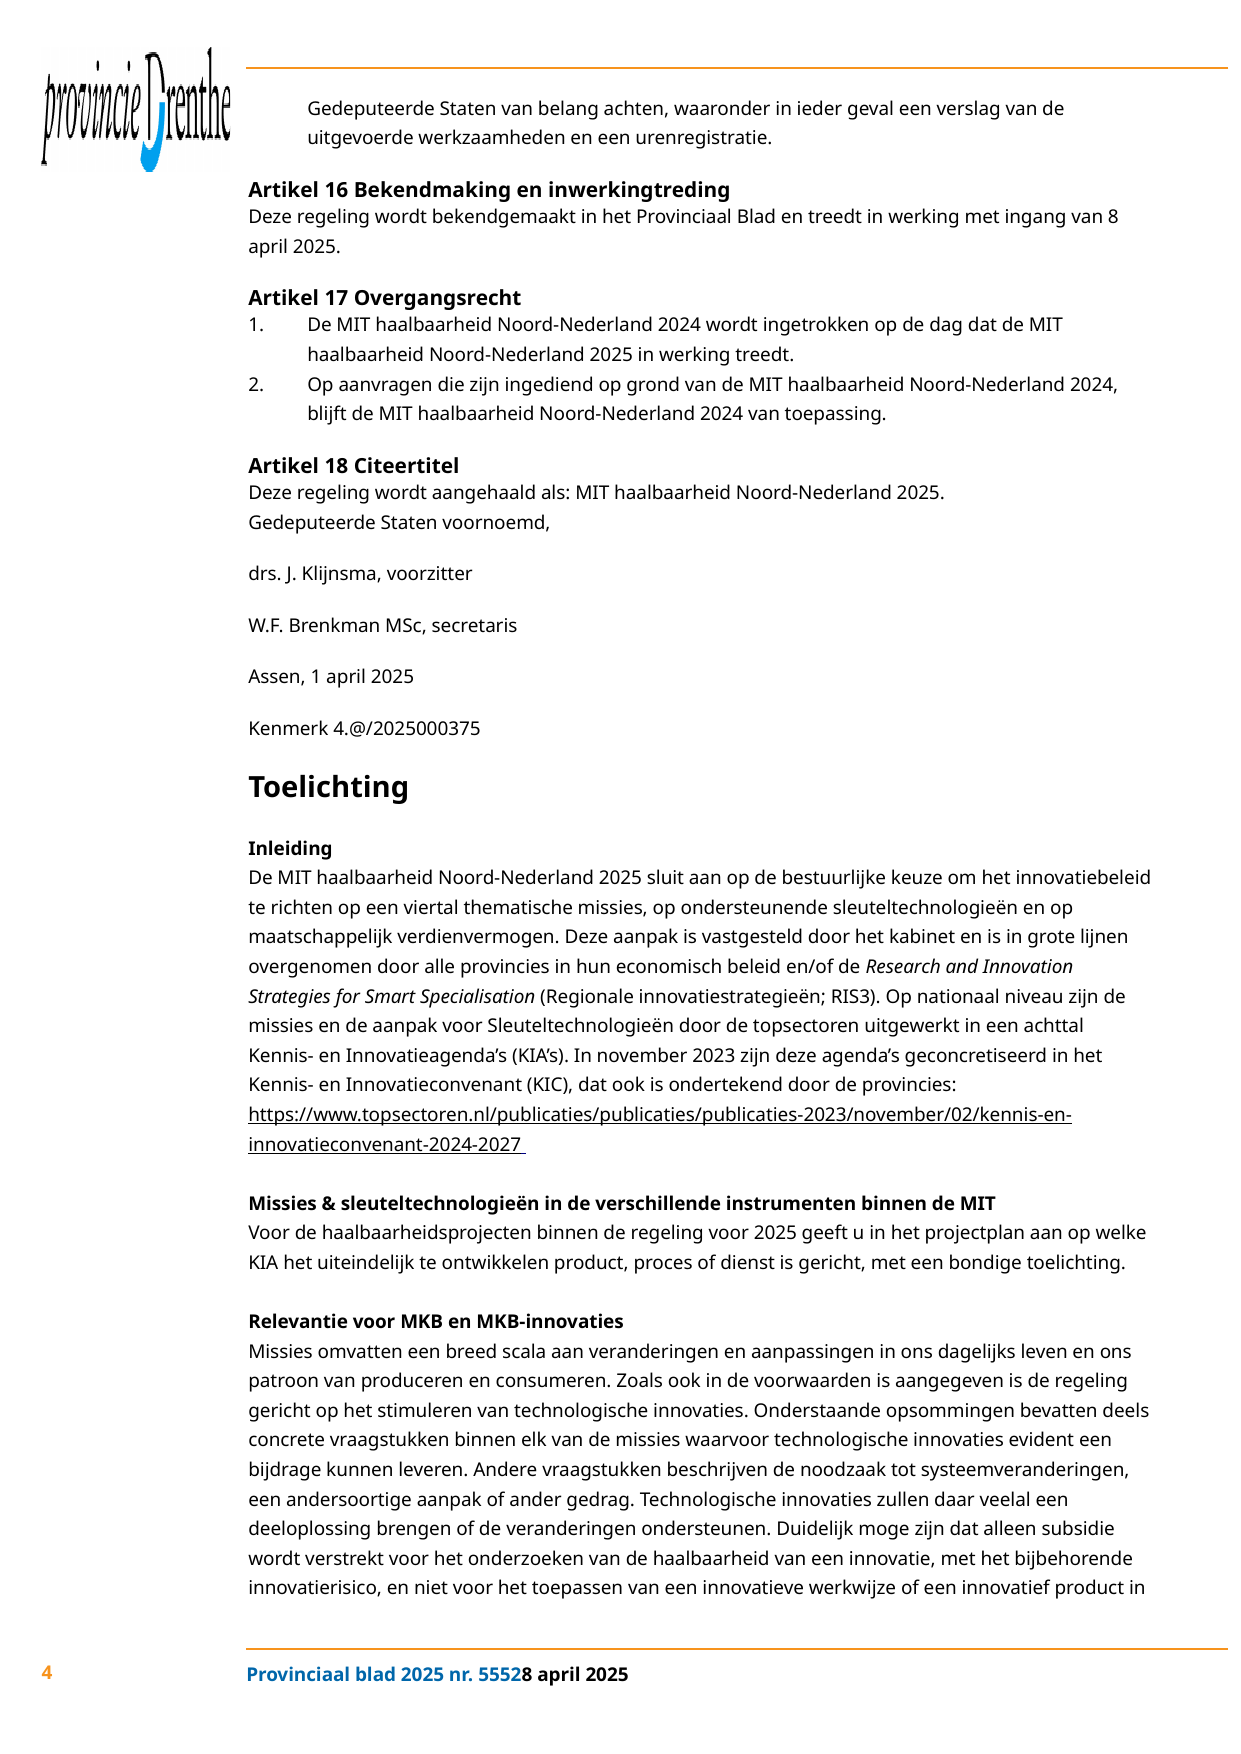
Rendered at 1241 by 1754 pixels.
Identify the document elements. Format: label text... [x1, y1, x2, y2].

text Assen, 1 april 2025 [248, 663, 1152, 689]
text Deze regeling wordt bekendgemaakt in het Provinciaal Blad en treedt in werking met ingang van 8 april 2025. [248, 203, 1152, 258]
list Op aanvragen die zijn ingediend op grond van de MIT haalbaarheid Noord-Nederland 2024, blijft de MIT haalbaarheid Noord-Nederland 2024 van toepassing. [248, 371, 1152, 426]
text Artikel 17 Overgangsrecht [248, 283, 1152, 312]
text Artikel 16 Bekendmaking en inwerkingtreding [248, 175, 1152, 203]
text Artikel 18 Citeertitel [248, 451, 1152, 479]
text W.F. Brenkman MSc, secretaris [248, 612, 1152, 637]
text Voor de haalbaarheidsprojecten binnen de regeling voor 2025 geeft u in het projectplan aan op welke KIA het uiteindelijk te ontwikkelen product, proces of dienst is gericht, met een bondige toelichting. [248, 1219, 1152, 1275]
picture [41, 47, 231, 172]
text Relevantie voor MKB en MKB-innovaties [248, 1308, 1152, 1334]
text Inleiding [248, 835, 1152, 861]
list De MIT haalbaarheid Noord-Nederland 2024 wordt ingetrokken op de dag dat de MIT haalbaarheid Noord-Nederland 2025 in werking treedt. [248, 312, 1152, 367]
text De MIT haalbaarheid Noord-Nederland 2025 sluit aan op de bestuurlijke keuze om het innovatiebeleid te richten op een viertal thematische missies, op ondersteunende sleuteltechnologieën en op maatschappelijk verdienvermogen. Deze aanpak is vastgesteld door het kabinet en is in grote lijnen overgenomen door alle provincies in hun economisch beleid en/of de Research and Innovation Strategies for Smart Specialisation (Regionale innovatiestrategieën; RIS3). Op nationaal niveau zijn de missies en de aanpak voor Sleuteltechnologieën door de topsectoren uitgewerkt in een achttal Kennis- en Innovatieagenda’s (KIA’s). In november 2023 zijn deze agenda’s geconcretiseerd in het Kennis- en Innovatieconvenant (KIC), dat ook is ondertekend door de provincies: [248, 864, 1152, 1097]
text Gedeputeerde Staten voornoemd, [248, 509, 1152, 534]
text Missies omvatten een breed scala aan veranderingen en aanpassingen in ons dagelijks leven en ons patroon van produceren en consumeren. Zoals ook in de voorwaarden is aangegeven is de regeling gericht op het stimuleren van technologische innovaties. Onderstaande opsommingen bevatten deels concrete vraagstukken binnen elk van de missies waarvoor technologische innovaties evident een bijdrage kunnen leveren. Andere vraagstukken beschrijven de noodzaak tot systeemveranderingen, een andersoortige aanpak of ander gedrag. Technologische innovaties zullen daar veelal een deeloplossing brengen of de veranderingen ondersteunen. Duidelijk moge zijn dat alleen subsidie wordt verstrekt voor het onderzoeken van de haalbaarheid van een innovatie, met het bijbehorende innovatierisico, en niet voor het toepassen van een innovatieve werkwijze of een innovatief product in [248, 1338, 1152, 1600]
text Missies & sleuteltechnologieën in de verschillende instrumenten binnen de MIT [248, 1190, 1152, 1216]
text https://www.topsectoren.nl/publicaties/publicaties/publicaties-2023/november/02/kennis-en-innovatieconvenant-2024-2027 [248, 1101, 1152, 1157]
text Toelichting [248, 766, 1152, 806]
text Kenmerk 4.@/2025000375 [248, 715, 1152, 740]
text drs. J. Klijnsma, voorzitter [248, 560, 1152, 586]
text Deze regeling wordt aangehaald als: MIT haalbaarheid Noord-Nederland 2025. [248, 479, 1152, 505]
list Gedeputeerde Staten van belang achten, waaronder in ieder geval een verslag van de uitgevoerde werkzaamheden en een urenregistratie. [248, 95, 1152, 150]
